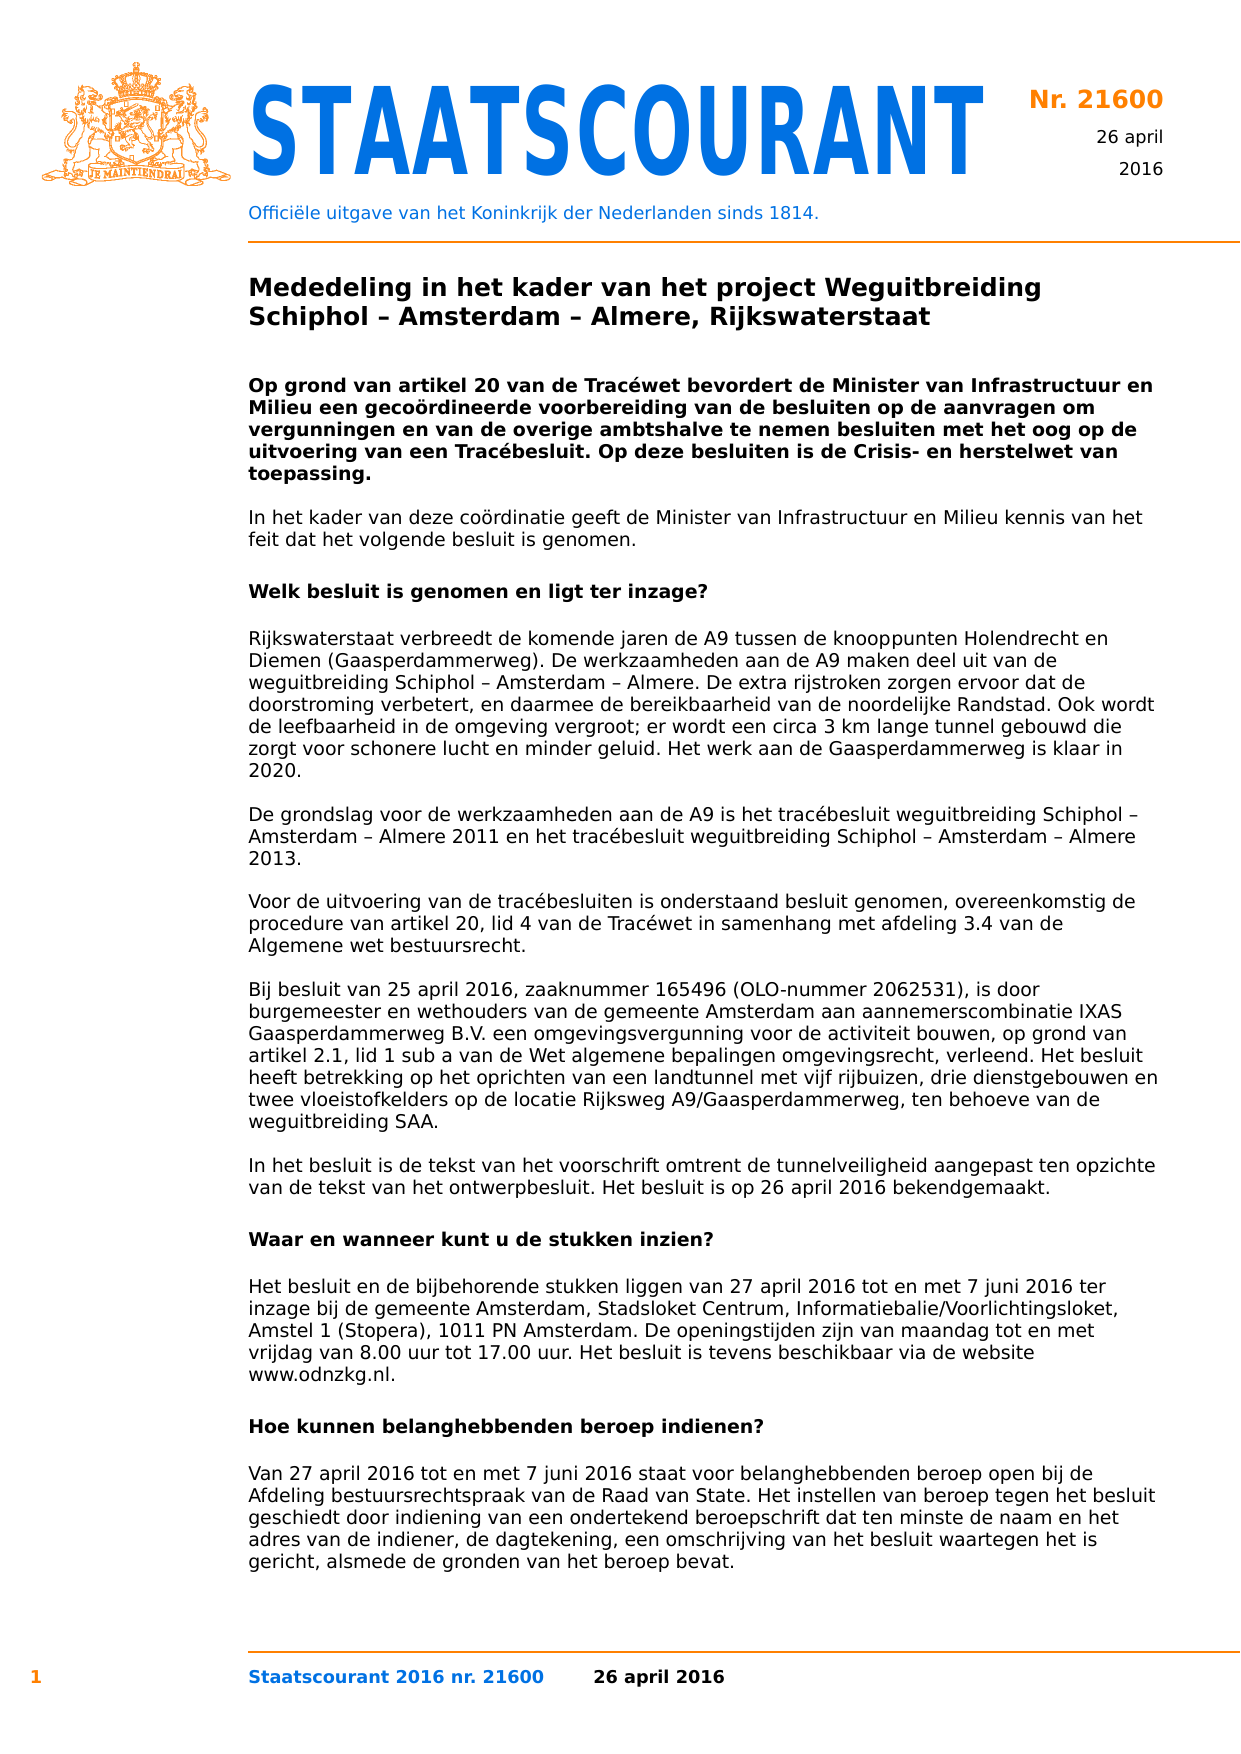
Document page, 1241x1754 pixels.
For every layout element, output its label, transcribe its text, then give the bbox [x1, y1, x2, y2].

picture [41, 62, 231, 186]
subtitle Hoe kunnen belanghebbenden beroep indienen? [248, 1416, 1163, 1438]
text Van 27 april 2016 tot en met 7 juni 2016 staat voor belanghebbenden beroep open bij de Afdeling bestuursrechtspraak van de Raad van State. Het instellen van beroep tegen het besluit geschiedt door indiening van een ondertekend beroepschrift dat ten minste de naam en het adres van de indiener, de dagtekening, een omschrijving van het besluit waartegen het is gericht, alsmede de gronden van het beroep bevat. [248, 1463, 1163, 1573]
text De grondslag voor de werkzaamheden aan de A9 is het tracébesluit weguitbreiding Schiphol – Amsterdam – Almere 2011 en het tracébesluit weguitbreiding Schiphol – Amsterdam – Almere 2013. [248, 803, 1163, 869]
text In het besluit is de tekst van het voorschrift omtrent de tunnelveiligheid aangepast ten opzichte van de tekst van het ontwerp­besluit. Het besluit is op 26 april 2016 bekendgemaakt. [248, 1155, 1163, 1199]
text Rijkswaterstaat verbreedt de komende jaren de A9 tussen de knoop­punten Holendrecht en Diemen (Gaasperdammerweg). De werkzaamheden aan de A9 maken deel uit van de weguitbreiding Schiphol – Amsterdam – Almere. De extra rijstroken zorgen ervoor dat de doorstroming verbetert, en daarmee de bereikbaarheid van de noordelijke Randstad. Ook wordt de leefbaarheid in de omgeving vergroot; er wordt een circa 3 km lange tunnel gebouwd die zorgt voor schonere lucht en minder geluid. Het werk aan de Gaasperdammerweg is klaar in 2020. [248, 628, 1163, 782]
text Bij besluit van 25 april 2016, zaaknummer 165496 (OLO-nummer 2062531), is door burgemeester en wethouders van de gemeente Amsterdam aan aannemerscombinatie IXAS Gaasperdammerweg B.V. een omgevingsvergunning voor de activiteit bouwen, op grond van artikel 2.1, lid 1 sub a van de Wet algemene bepalingen omgevingsrecht, verleend. Het besluit heeft betrekking op het oprichten van een landtunnel met vijf rijbuizen, drie dienstgebouwen en twee vloeistofkelders op de locatie Rijksweg A9/Gaasperdammerweg, ten behoeve van de weguitbreiding SAA. [248, 979, 1163, 1133]
table_cell 2016 [998, 153, 1240, 203]
subtitle Welk besluit is genomen en ligt ter inzage? [248, 581, 1163, 603]
text Voor de uitvoering van de tracébesluiten is onderstaand besluit genomen, overeenkomstig de procedure van artikel 20, lid 4 van de Tracéwet in samenhang met afdeling 3.4 van de Algemene wet bestuursrecht. [248, 891, 1163, 957]
text Het besluit en de bijbehorende stukken liggen van 27 april 2016 tot en met 7 juni 2016 ter inzage bij de gemeente Amsterdam, Stadsloket Centrum, Informatiebalie/Voorlichtingsloket, Amstel 1 (Stopera), 1011 PN Amsterdam. De openingstijden zijn van maandag tot en met vrijdag van 8.00 uur tot 17.00 uur. Het besluit is tevens beschikbaar via de website www.odnzkg.nl. [248, 1276, 1163, 1386]
table_header STAATSCOURANT [248, 62, 998, 203]
subtitle Waar en wanneer kunt u de stukken inzien? [248, 1229, 1163, 1251]
text Op grond van artikel 20 van de Tracéwet bevordert de Minister van Infrastructuur en Milieu een gecoördineerde voorbereiding van de besluiten op de aanvragen om vergunningen en van de overige ambtshalve te nemen besluiten met het oog op de uitvoering van een Tracébesluit. Op deze besluiten is de Crisis- en herstelwet van toepassing. [248, 375, 1163, 485]
table_header Nr. 21600 [998, 62, 1240, 121]
subtitle Mededeling in het kader van het project Weguitbreiding Schiphol – Amsterdam – Almere, Rijkswaterstaat [248, 273, 1163, 331]
table_cell 26 april [998, 121, 1240, 153]
text In het kader van deze coördinatie geeft de Minister van Infra­structuur en Milieu kennis van het feit dat het volgende besluit is genomen. [248, 507, 1163, 551]
table_cell Officiële uitgave van het Koninkrijk der Nederlanden sinds 1814. [248, 203, 1240, 241]
table_header [25, 62, 248, 241]
